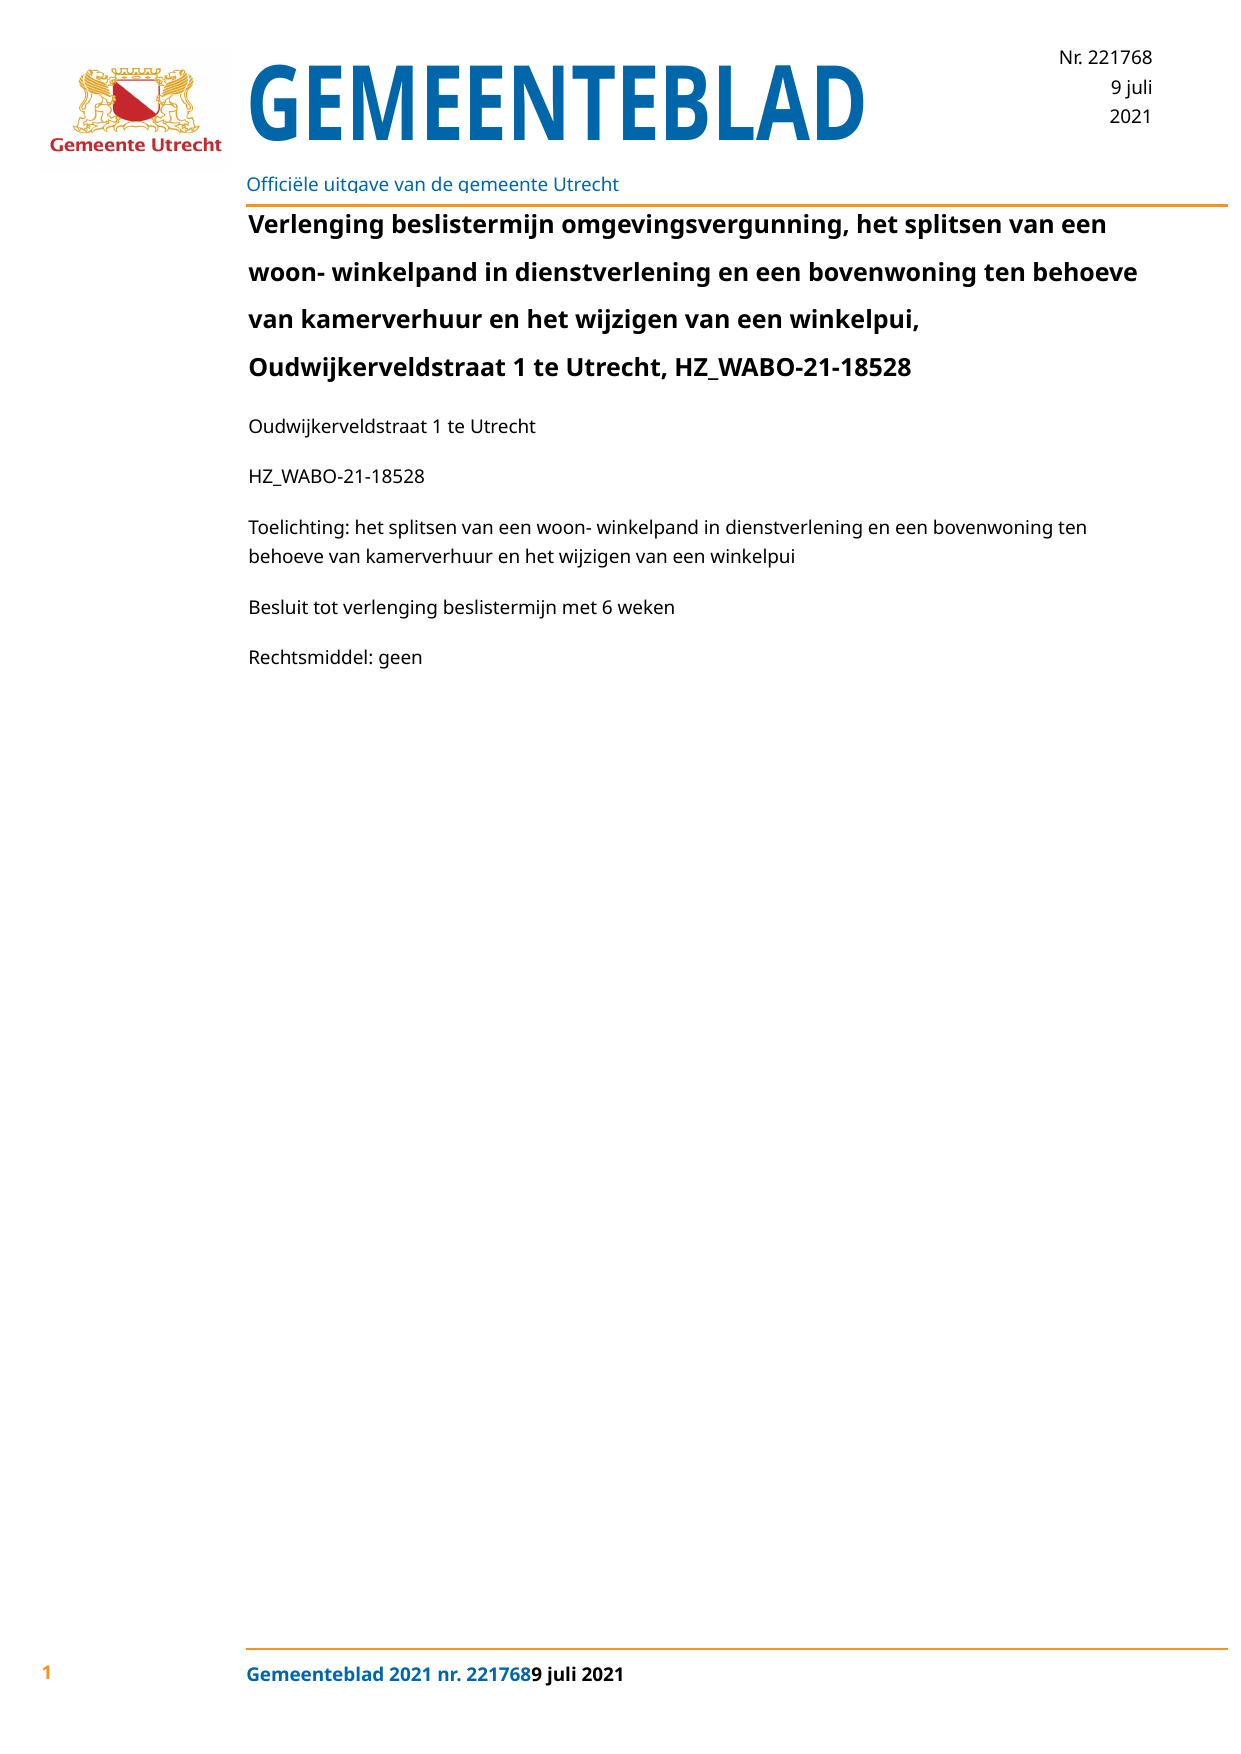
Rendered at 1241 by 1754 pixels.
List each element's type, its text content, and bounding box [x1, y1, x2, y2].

text Besluit tot verlenging beslistermijn met 6 weken [248, 594, 1152, 620]
text Oudwijkerveldstraat 1 te Utrecht [248, 413, 1152, 439]
text Rechtsmiddel: geen [248, 644, 1152, 670]
picture [41, 47, 231, 172]
text Verlenging beslistermijn omgevingsvergunning, het splitsen van een woon- winkelpand in dienstverlening en een bovenwoning ten behoeve van kamerverhuur en het wijzigen van een winkelpui, Oudwijkerveldstraat 1 te Utrecht, HZ_WABO-21-18528 [248, 207, 1152, 384]
text Toelichting: het splitsen van een woon- winkelpand in dienstverlening en een bovenwoning ten behoeve van kamerverhuur en het wijzigen van een winkelpui [248, 514, 1152, 569]
text HZ_WABO-21-18528 [248, 463, 1152, 489]
